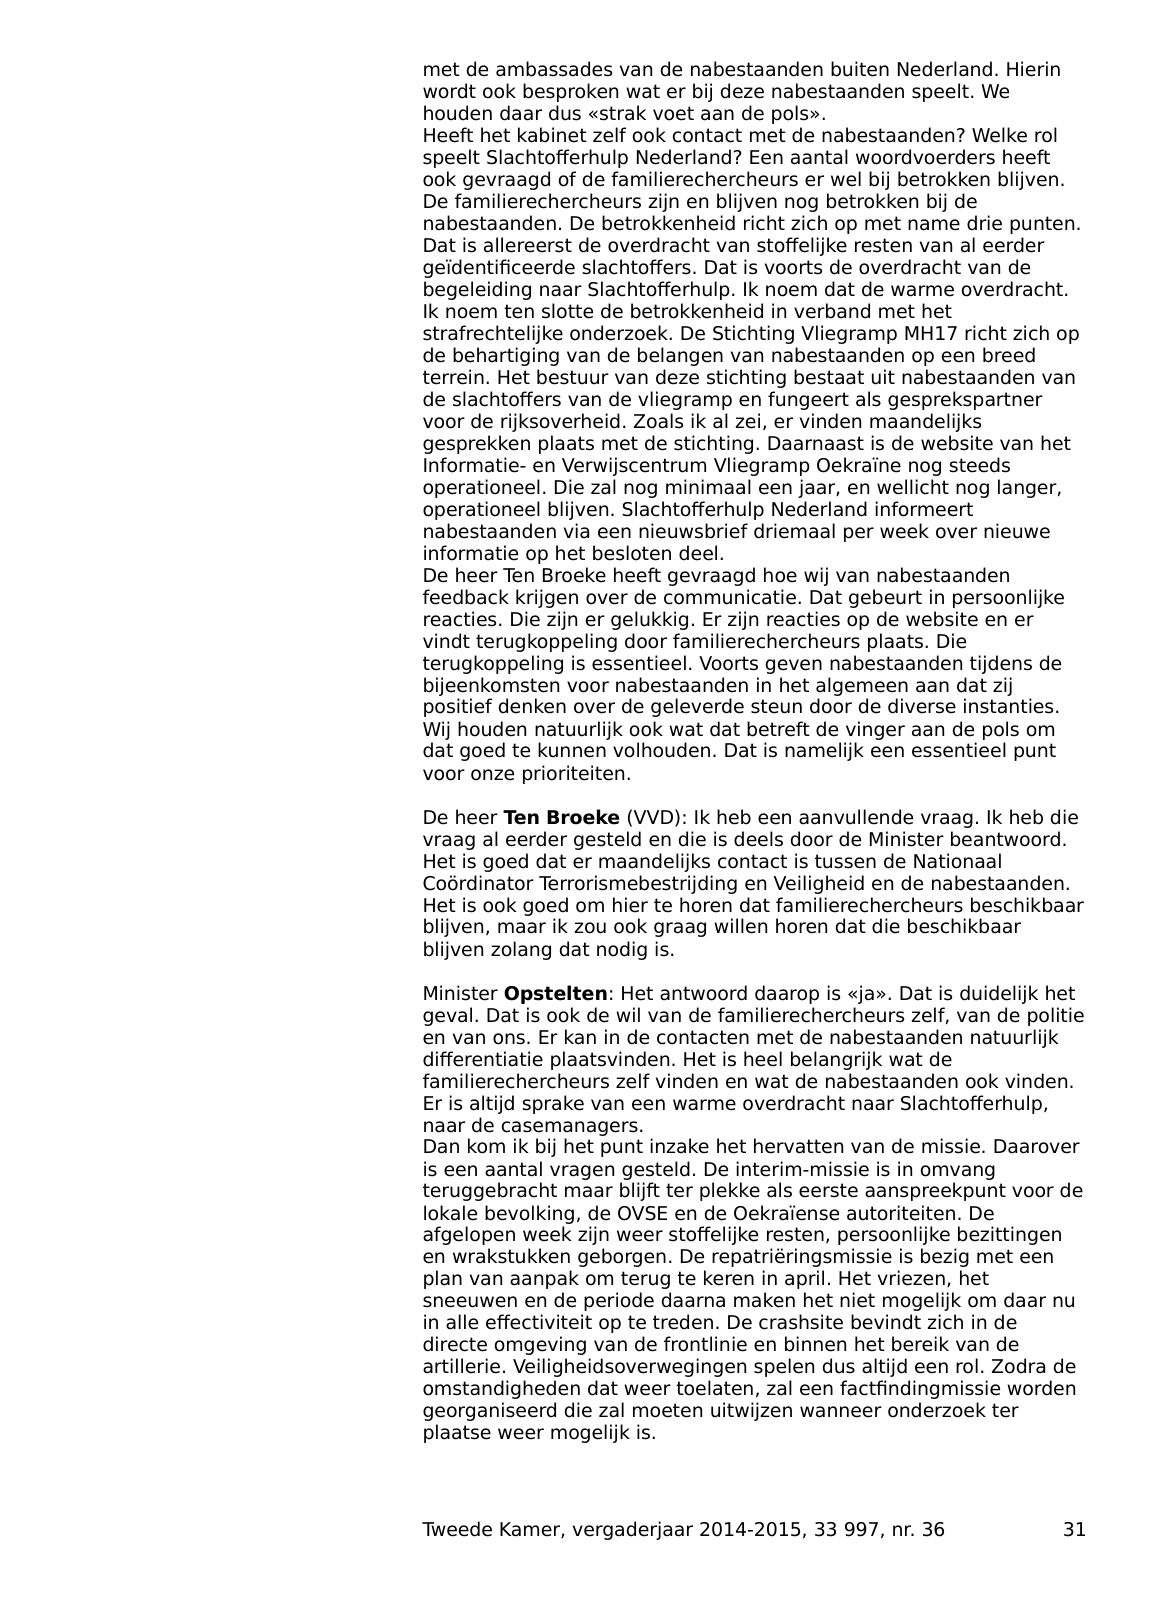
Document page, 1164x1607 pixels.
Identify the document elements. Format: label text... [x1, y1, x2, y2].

text Heeft het kabinet zelf ook contact met de nabestaanden? Welke rol speelt Slachtofferhulp Nederland? Een aantal woordvoerders heeft ook gevraagd of de familierechercheurs er wel bij betrokken blijven. De familierechercheurs zijn en blijven nog betrokken bij de nabestaanden. De betrokkenheid richt zich op met name drie punten. Dat is allereerst de overdracht van stoffelijke resten van al eerder geïdentificeerde slachtoffers. Dat is voorts de overdracht van de begeleiding naar Slachtofferhulp. Ik noem dat de warme overdracht. Ik noem ten slotte de betrokkenheid in verband met het strafrechtelijke onderzoek. De Stichting Vliegramp MH17 richt zich op de behartiging van de belangen van nabestaanden op een breed terrein. Het bestuur van deze stichting bestaat uit nabestaanden van de slachtoffers van de vliegramp en fungeert als gesprekspartner voor de rijksoverheid. Zoals ik al zei, er vinden maandelijks gesprekken plaats met de stichting. Daarnaast is de website van het Informatie- en Verwijscentrum Vliegramp Oekraïne nog steeds operationeel. Die zal nog minimaal een jaar, en wellicht nog langer, operationeel blijven. Slachtofferhulp Nederland informeert nabestaanden via een nieuwsbrief driemaal per week over nieuwe informatie op het besloten deel. [422, 125, 1087, 564]
text De heer Ten Broeke heeft gevraagd hoe wij van nabestaanden feedback krijgen over de communicatie. Dat gebeurt in persoonlijke reacties. Die zijn er gelukkig. Er zijn reacties op de website en er vindt terugkoppeling door familierechercheurs plaats. Die terugkoppeling is essentieel. Voorts geven nabestaanden tijdens de bijeenkomsten voor nabestaanden in het algemeen aan dat zij positief denken over de geleverde steun door de diverse instanties. Wij houden natuurlijk ook wat dat betreft de vinger aan de pols om dat goed te kunnen volhouden. Dat is namelijk een essentieel punt voor onze prioriteiten. [422, 564, 1087, 784]
text met de ambassades van de nabestaanden buiten Nederland. Hierin wordt ook besproken wat er bij deze nabestaanden speelt. We houden daar dus «strak voet aan de pols». [422, 59, 1087, 125]
text Dan kom ik bij het punt inzake het hervatten van de missie. Daarover is een aantal vragen gesteld. De interim-missie is in omvang teruggebracht maar blijft ter plekke als eerste aanspreekpunt voor de lokale bevolking, de OVSE en de Oekraïense autoriteiten. De afgelopen week zijn weer stoffelijke resten, persoonlijke bezittingen en wrakstukken geborgen. De repatriëringsmissie is bezig met een plan van aanpak om terug te keren in april. Het vriezen, het sneeuwen en de periode daarna maken het niet mogelijk om daar nu in alle effectiviteit op te treden. De crashsite bevindt zich in de directe omgeving van de frontlinie en binnen het bereik van de artillerie. Veiligheidsoverwegingen spelen dus altijd een rol. Zodra de omstandigheden dat weer toelaten, zal een factfindingmissie worden georganiseerd die zal moeten uitwijzen wanneer onderzoek ter plaatse weer mogelijk is. [422, 1136, 1087, 1444]
text De heer Ten Broeke (VVD): Ik heb een aanvullende vraag. Ik heb die vraag al eerder gesteld en die is deels door de Minister beantwoord. Het is goed dat er maandelijks contact is tussen de Nationaal Coördinator Terrorismebestrijding en Veiligheid en de nabestaanden. Het is ook goed om hier te horen dat familierechercheurs beschikbaar blijven, maar ik zou ook graag willen horen dat die beschikbaar blijven zolang dat nodig is. [422, 807, 1087, 960]
text Minister Opstelten: Het antwoord daarop is «ja». Dat is duidelijk het geval. Dat is ook de wil van de familierechercheurs zelf, van de politie en van ons. Er kan in de contacten met de nabestaanden natuurlijk differentiatie plaatsvinden. Het is heel belangrijk wat de familierechercheurs zelf vinden en wat de nabestaanden ook vinden. Er is altijd sprake van een warme overdracht naar Slachtofferhulp, naar de casemanagers. [422, 983, 1087, 1136]
